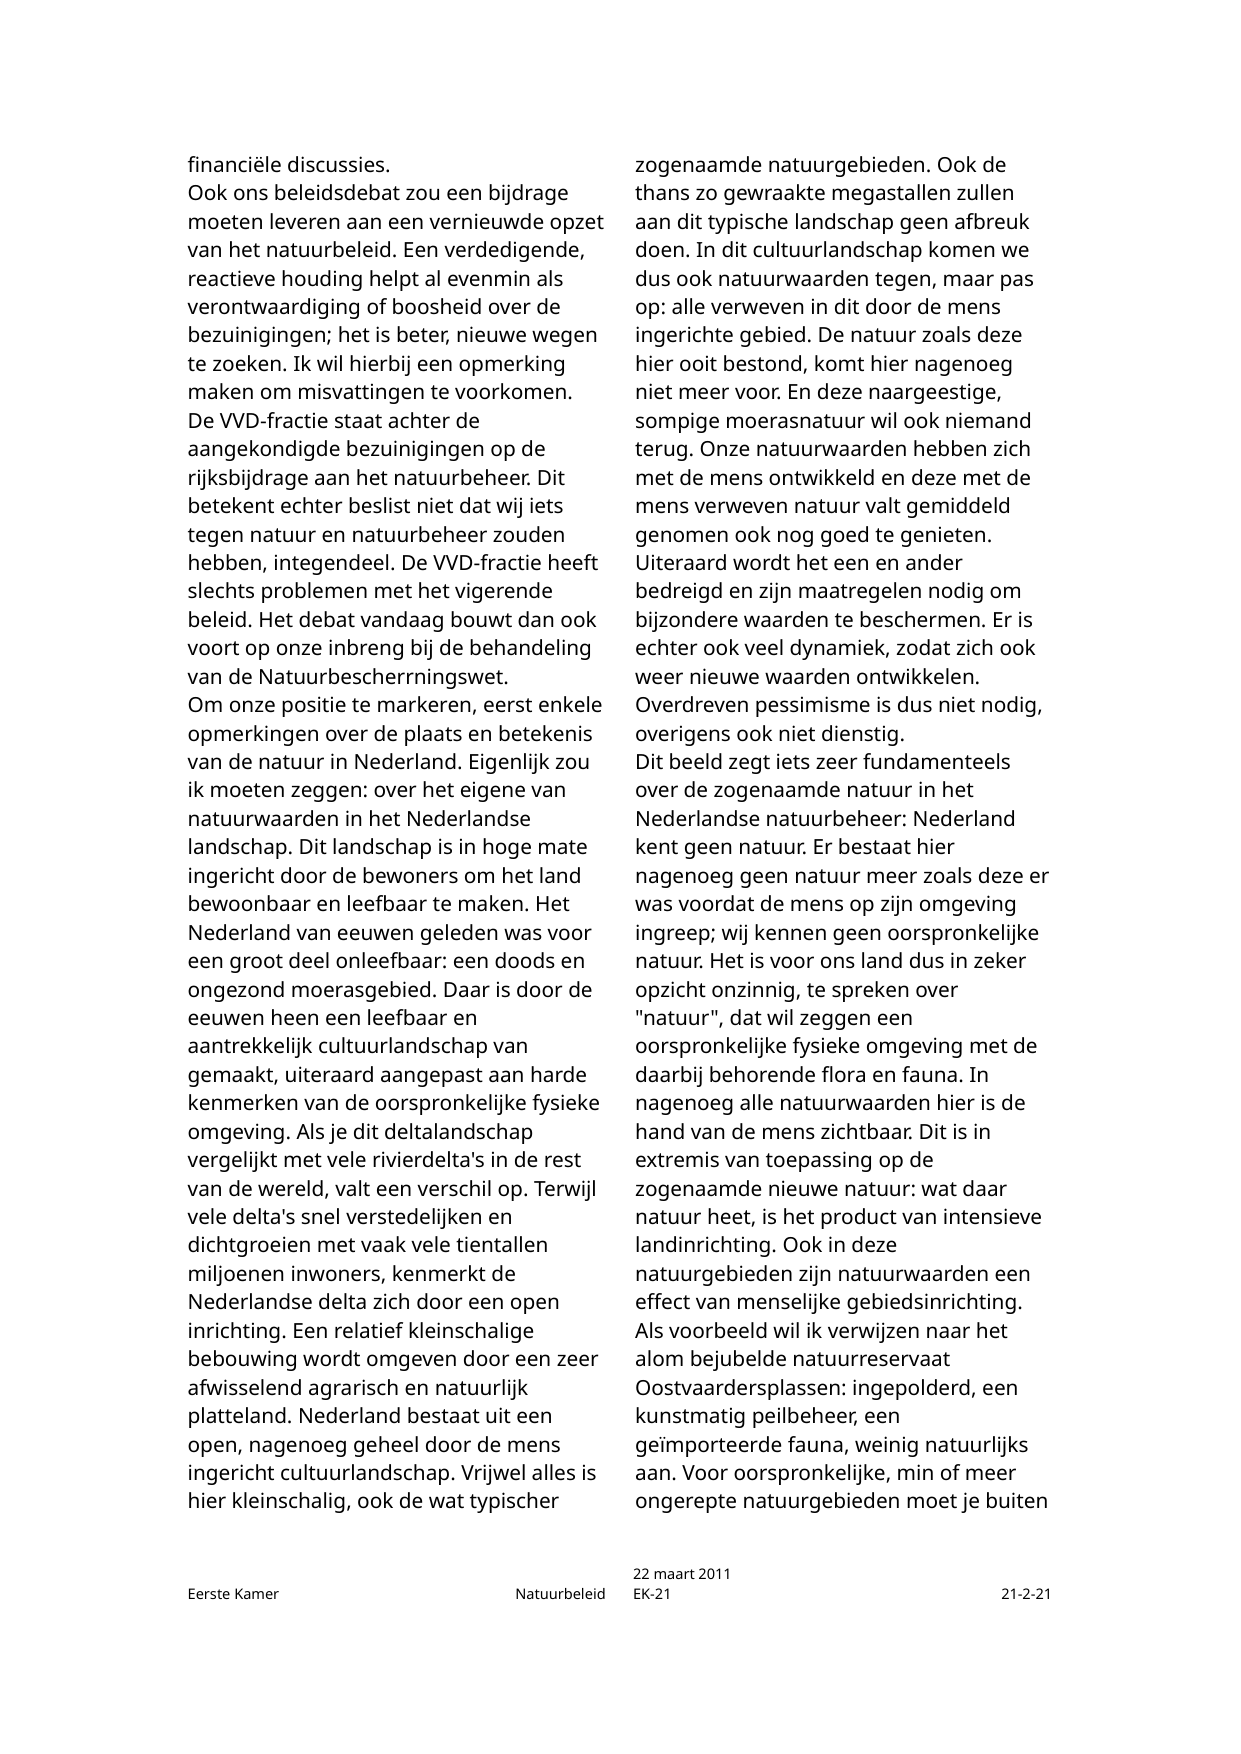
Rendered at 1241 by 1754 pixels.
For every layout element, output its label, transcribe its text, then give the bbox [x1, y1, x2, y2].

text Ook ons beleidsdebat zou een bijdrage moeten leveren aan een vernieuwde opzet van het natuurbeleid. Een verdedigende, reactieve houding helpt al evenmin als verontwaardiging of boosheid over de bezuinigingen; het is beter, nieuwe wegen te zoeken. Ik wil hierbij een opmerking maken om misvattingen te voorkomen. De VVD-fractie staat achter de aangekondigde bezuinigingen op de rijksbijdrage aan het natuurbeheer. Dit betekent echter beslist niet dat wij iets tegen natuur en natuurbeheer zouden hebben, integendeel. De VVD-fractie heeft slechts problemen met het vigerende beleid. Het debat vandaag bouwt dan ook voort op onze inbreng bij de behandeling van de Natuurbescherrningswet. [187, 178, 605, 690]
text Om onze positie te markeren, eerst enkele opmerkingen over de plaats en betekenis van de natuur in Nederland. Eigenlijk zou ik moeten zeggen: over het eigene van natuurwaarden in het Nederlandse landschap. Dit landschap is in hoge mate ingericht door de bewoners om het land bewoonbaar en leefbaar te maken. Het Nederland van eeuwen geleden was voor een groot deel onleefbaar: een doods en ongezond moerasgebied. Daar is door de eeuwen heen een leefbaar en aantrekkelijk cultuurlandschap van gemaakt, uiteraard aangepast aan harde kenmerken van de oorspronkelijke fysieke omgeving. Als je dit deltalandschap vergelijkt met vele rivierdelta's in de rest van de wereld, valt een verschil op. Terwijl vele delta's snel verstedelijken en dichtgroeien met vaak vele tientallen miljoenen inwoners, kenmerkt de Nederlandse delta zich door een open inrichting. Een relatief kleinschalige bebouwing wordt omgeven door een zeer afwisselend agrarisch en natuurlijk platteland. Nederland bestaat uit een open, nagenoeg geheel door de mens ingericht cultuurlandschap. Vrijwel alles is hier kleinschalig, ook de wat typischer [187, 690, 605, 1515]
text Dit beeld zegt iets zeer fundamenteels over de zogenaamde natuur in het Nederlandse natuurbeheer: Nederland kent geen natuur. Er bestaat hier nagenoeg geen natuur meer zoals deze er was voordat de mens op zijn omgeving ingreep; wij kennen geen oorspronkelijke natuur. Het is voor ons land dus in zeker opzicht onzinnig, te spreken over "natuur", dat wil zeggen een oorspronkelijke fysieke omgeving met de daarbij behorende flora en fauna. In nagenoeg alle natuurwaarden hier is de hand van de mens zichtbaar. Dit is in extremis van toepassing op de zogenaamde nieuwe natuur: wat daar natuur heet, is het product van intensieve landinrichting. Ook in deze natuurgebieden zijn natuurwaarden een effect van menselijke gebiedsinrichting. Als voorbeeld wil ik verwijzen naar het alom bejubelde natuurreservaat Oostvaardersplassen: ingepolderd, een kunstmatig peilbeheer, een geïmporteerde fauna, weinig natuurlijks aan. Voor oorspronkelijke, min of meer ongerepte natuurgebieden moet je buiten [635, 747, 1053, 1515]
text zogenaamde natuurgebieden. Ook de thans zo gewraakte megastallen zullen aan dit typische landschap geen afbreuk doen. In dit cultuurlandschap komen we dus ook natuurwaarden tegen, maar pas op: alle verweven in dit door de mens ingerichte gebied. De natuur zoals deze hier ooit bestond, komt hier nagenoeg niet meer voor. En deze naargeestige, sompige moerasnatuur wil ook niemand terug. Onze natuurwaarden hebben zich met de mens ontwikkeld en deze met de mens verweven natuur valt gemiddeld genomen ook nog goed te genieten. Uiteraard wordt het een en ander bedreigd en zijn maatregelen nodig om bijzondere waarden te beschermen. Er is echter ook veel dynamiek, zodat zich ook weer nieuwe waarden ontwikkelen. Overdreven pessimisme is dus niet nodig, overigens ook niet dienstig. [635, 150, 1053, 747]
text financiële discussies. [187, 150, 605, 178]
